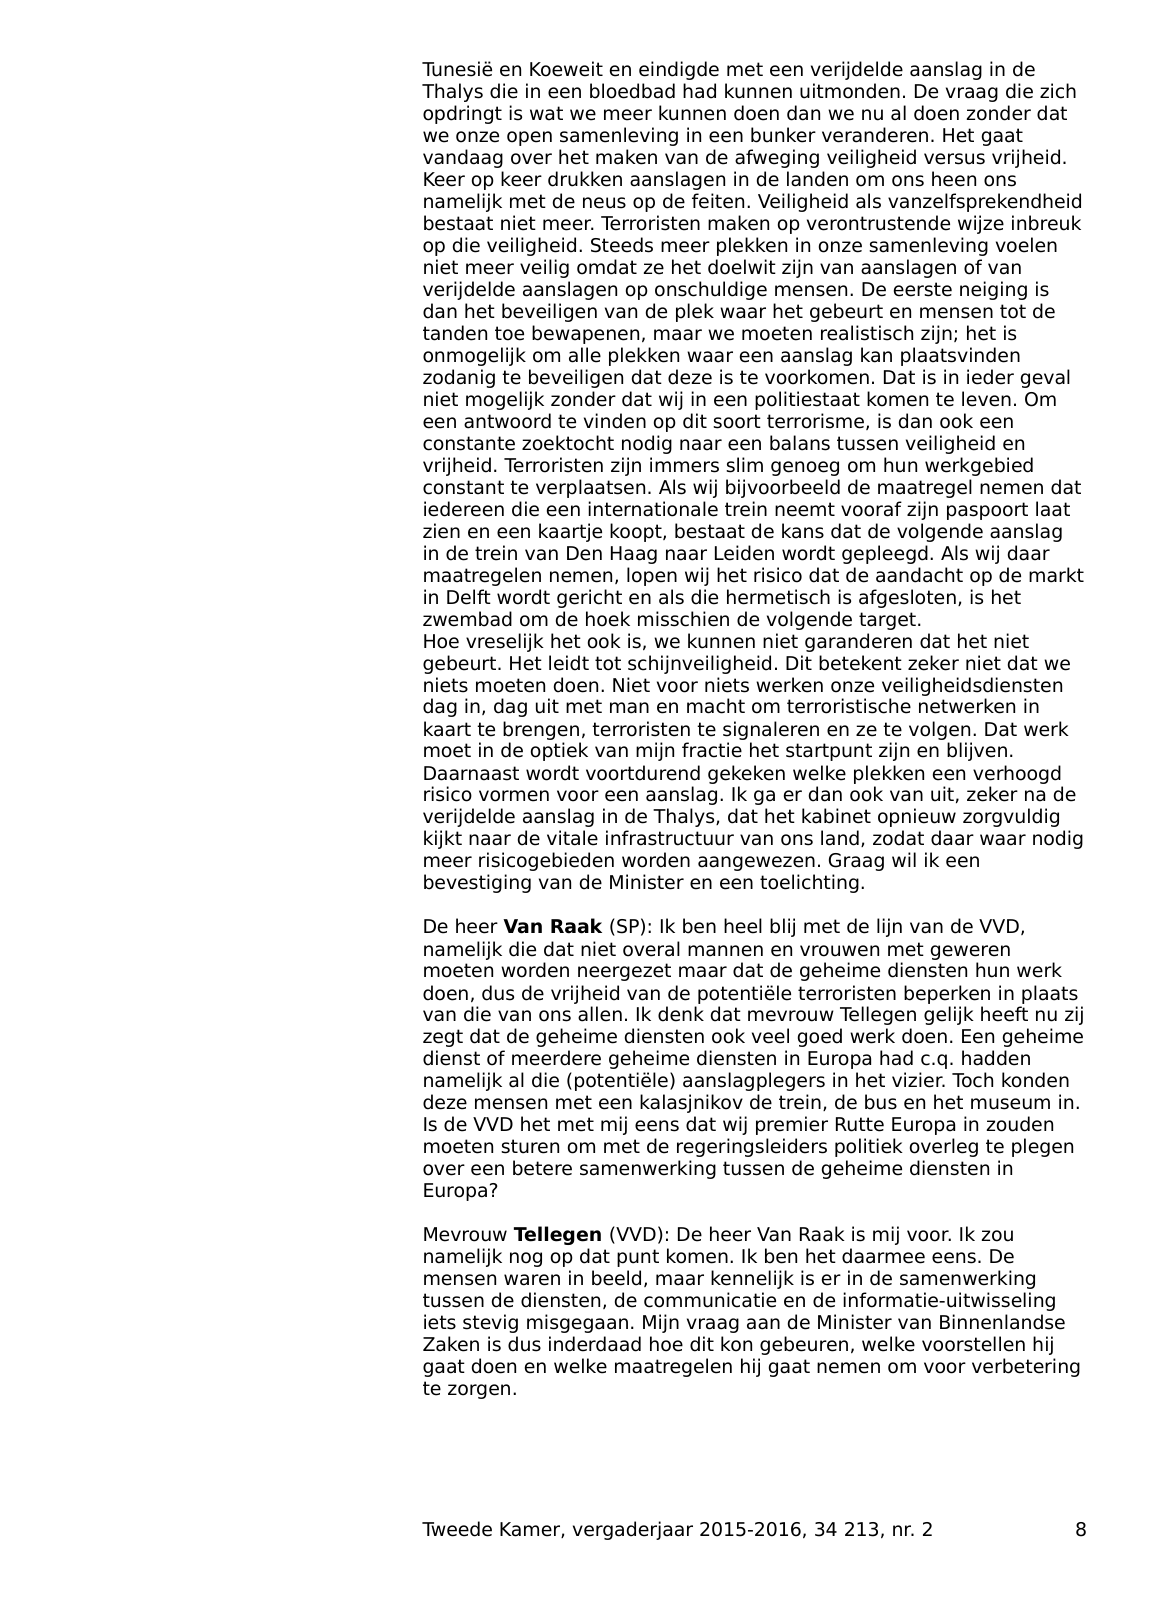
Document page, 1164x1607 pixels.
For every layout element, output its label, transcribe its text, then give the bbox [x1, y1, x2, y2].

text Tunesië en Koeweit en eindigde met een verijdelde aanslag in de Thalys die in een bloedbad had kunnen uitmonden. De vraag die zich opdringt is wat we meer kunnen doen dan we nu al doen zonder dat we onze open samenleving in een bunker veranderen. Het gaat vandaag over het maken van de afweging veiligheid versus vrijheid. Keer op keer drukken aanslagen in de landen om ons heen ons namelijk met de neus op de feiten. Veiligheid als vanzelfsprekendheid bestaat niet meer. Terroristen maken op verontrustende wijze inbreuk op die veiligheid. Steeds meer plekken in onze samenleving voelen niet meer veilig omdat ze het doelwit zijn van aanslagen of van verijdelde aanslagen op onschuldige mensen. De eerste neiging is dan het beveiligen van de plek waar het gebeurt en mensen tot de tanden toe bewapenen, maar we moeten realistisch zijn; het is onmogelijk om alle plekken waar een aanslag kan plaatsvinden zodanig te beveiligen dat deze is te voorkomen. Dat is in ieder geval niet mogelijk zonder dat wij in een politiestaat komen te leven. Om een antwoord te vinden op dit soort terrorisme, is dan ook een constante zoektocht nodig naar een balans tussen veiligheid en vrijheid. Terroristen zijn immers slim genoeg om hun werkgebied constant te verplaatsen. Als wij bijvoorbeeld de maatregel nemen dat iedereen die een internationale trein neemt vooraf zijn paspoort laat zien en een kaartje koopt, bestaat de kans dat de volgende aanslag in de trein van Den Haag naar Leiden wordt gepleegd. Als wij daar maatregelen nemen, lopen wij het risico dat de aandacht op de markt in Delft wordt gericht en als die hermetisch is afgesloten, is het zwembad om de hoek misschien de volgende target. [422, 59, 1087, 631]
text De heer Van Raak (SP): Ik ben heel blij met de lijn van de VVD, namelijk die dat niet overal mannen en vrouwen met geweren moeten worden neergezet maar dat de geheime diensten hun werk doen, dus de vrijheid van de potentiële terroristen beperken in plaats van die van ons allen. Ik denk dat mevrouw Tellegen gelijk heeft nu zij zegt dat de geheime diensten ook veel goed werk doen. Een geheime dienst of meerdere geheime diensten in Europa had c.q. hadden namelijk al die (potentiële) aanslagplegers in het vizier. Toch konden deze mensen met een kalasjnikov de trein, de bus en het museum in. Is de VVD het met mij eens dat wij premier Rutte Europa in zouden moeten sturen om met de regeringsleiders politiek overleg te plegen over een betere samenwerking tussen de geheime diensten in Europa? [422, 916, 1087, 1202]
text Mevrouw Tellegen (VVD): De heer Van Raak is mij voor. Ik zou namelijk nog op dat punt komen. Ik ben het daarmee eens. De mensen waren in beeld, maar kennelijk is er in de samenwerking tussen de diensten, de communicatie en de informatie-uitwisseling iets stevig misgegaan. Mijn vraag aan de Minister van Binnenlandse Zaken is dus inderdaad hoe dit kon gebeuren, welke voorstellen hij gaat doen en welke maatregelen hij gaat nemen om voor verbetering te zorgen. [422, 1224, 1087, 1400]
text Hoe vreselijk het ook is, we kunnen niet garanderen dat het niet gebeurt. Het leidt tot schijnveiligheid. Dit betekent zeker niet dat we niets moeten doen. Niet voor niets werken onze veiligheidsdiensten dag in, dag uit met man en macht om terroristische netwerken in kaart te brengen, terroristen te signaleren en ze te volgen. Dat werk moet in de optiek van mijn fractie het startpunt zijn en blijven. [422, 631, 1087, 762]
text Daarnaast wordt voortdurend gekeken welke plekken een verhoogd risico vormen voor een aanslag. Ik ga er dan ook van uit, zeker na de verijdelde aanslag in de Thalys, dat het kabinet opnieuw zorgvuldig kijkt naar de vitale infrastructuur van ons land, zodat daar waar nodig meer risicogebieden worden aangewezen. Graag wil ik een bevestiging van de Minister en een toelichting. [422, 762, 1087, 894]
